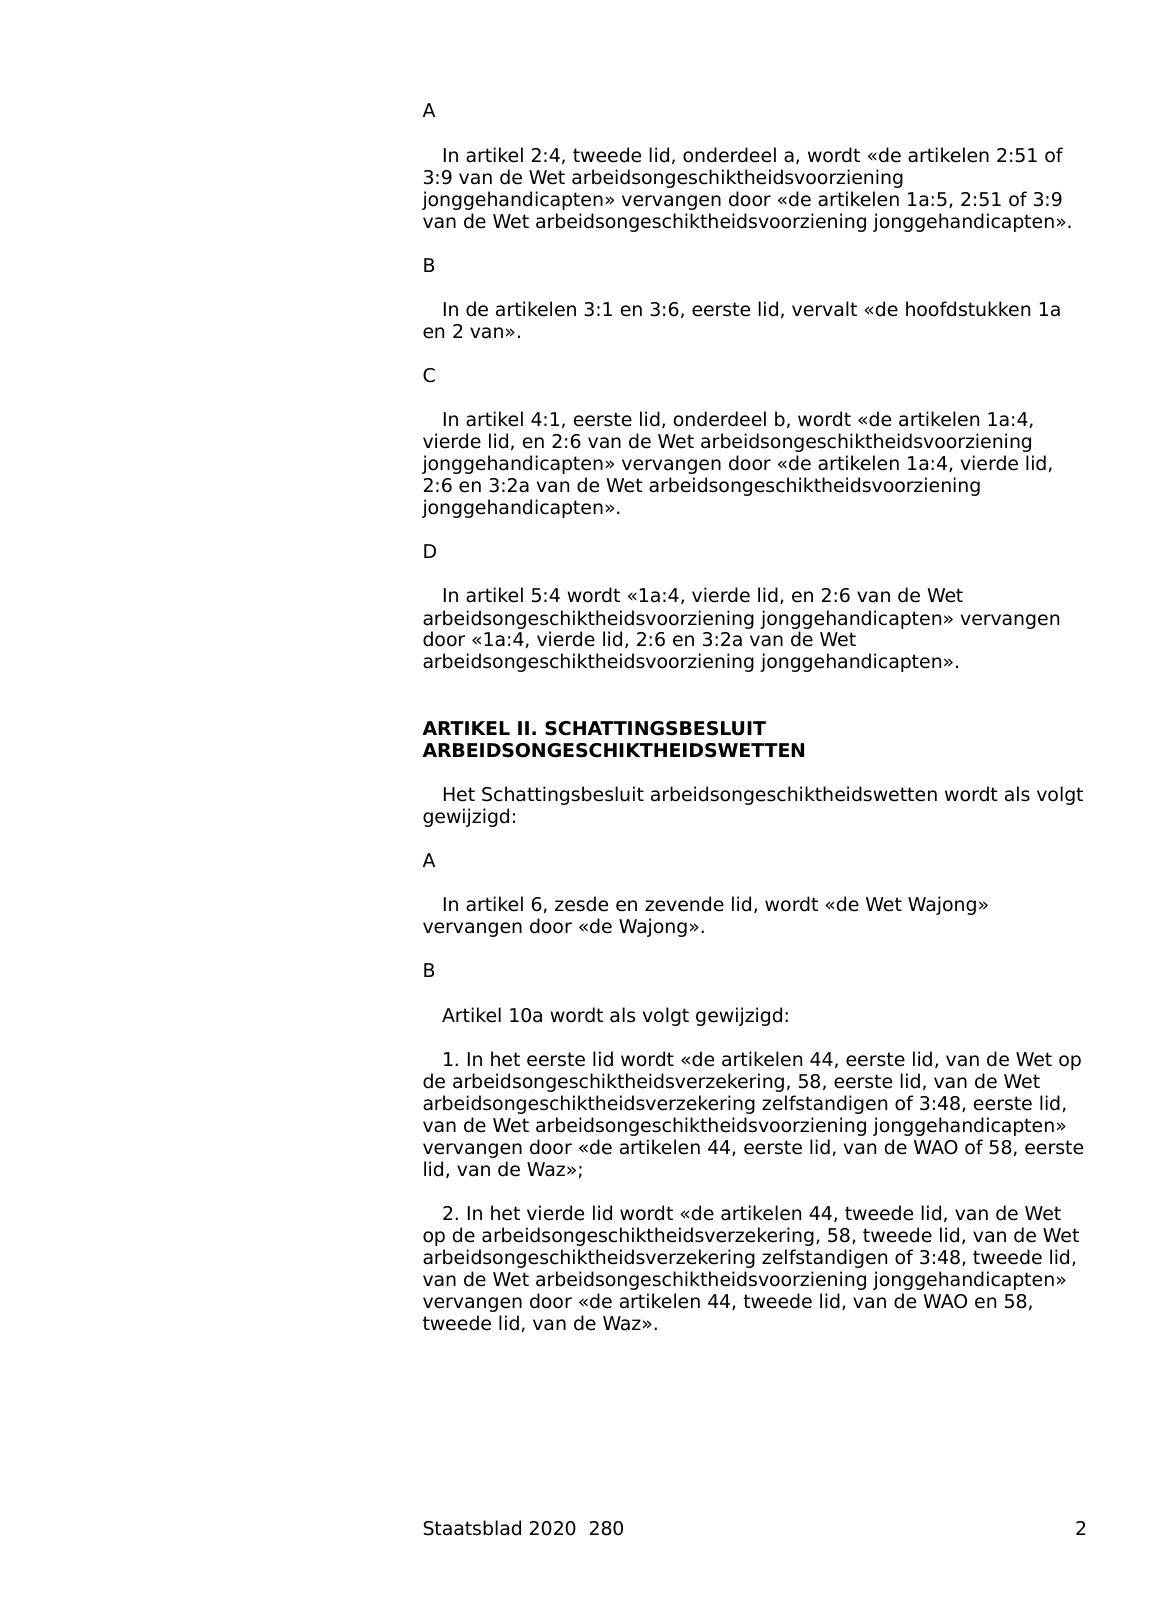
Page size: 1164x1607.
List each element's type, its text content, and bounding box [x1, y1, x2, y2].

text A [422, 100, 1087, 122]
text In artikel 6, zesde en zevende lid, wordt «de Wet Wajong» vervangen door «de Wajong». [422, 894, 1087, 938]
text In artikel 4:1, eerste lid, onderdeel b, wordt «de artikelen 1a:4, vierde lid, en 2:6 van de Wet arbeidsongeschiktheidsvoorziening jonggehandicapten» vervangen door «de artikelen 1a:4, vierde lid, 2:6 en 3:2a van de Wet arbeidsongeschiktheidsvoorziening jonggehandicapten». [422, 409, 1087, 519]
text 2. In het vierde lid wordt «de artikelen 44, tweede lid, van de Wet op de arbeidsongeschiktheidsverzekering, 58, tweede lid, van de Wet arbeidsongeschiktheidsverzekering zelfstandigen of 3:48, tweede lid, van de Wet arbeidsongeschiktheidsvoorziening jonggehandicapten» vervangen door «de artikelen 44, tweede lid, van de WAO en 58, tweede lid, van de Waz». [422, 1203, 1087, 1334]
text B [422, 255, 1087, 277]
text C [422, 365, 1087, 387]
text 1. In het eerste lid wordt «de artikelen 44, eerste lid, van de Wet op de arbeidsongeschiktheidsverzekering, 58, eerste lid, van de Wet arbeidsongeschiktheidsverzekering zelfstandigen of 3:48, eerste lid, van de Wet arbeidsongeschiktheidsvoorziening jonggehandicapten» vervangen door «de artikelen 44, eerste lid, van de WAO of 58, eerste lid, van de Waz»; [422, 1049, 1087, 1181]
text B [422, 960, 1087, 982]
text Artikel 10a wordt als volgt gewijzigd: [422, 1004, 1087, 1026]
text In artikel 5:4 wordt «1a:4, vierde lid, en 2:6 van de Wet arbeidsongeschiktheidsvoorziening jonggehandicapten» vervangen door «1a:4, vierde lid, 2:6 en 3:2a van de Wet arbeidsongeschiktheidsvoorziening jonggehandicapten». [422, 585, 1087, 673]
text In artikel 2:4, tweede lid, onderdeel a, wordt «de artikelen 2:51 of 3:9 van de Wet arbeidsongeschiktheidsvoorziening jonggehandicapten» vervangen door «de artikelen 1a:5, 2:51 of 3:9 van de Wet arbeidsongeschiktheidsvoorziening jonggehandicapten». [422, 144, 1087, 232]
text A [422, 850, 1087, 872]
text Het Schattingsbesluit arbeidsongeschiktheidswetten wordt als volgt gewijzigd: [422, 784, 1087, 828]
text D [422, 541, 1087, 563]
subtitle ARTIKEL II. SCHATTINGSBESLUIT ARBEIDSONGESCHIKTHEIDSWETTEN [422, 718, 1087, 762]
text In de artikelen 3:1 en 3:6, eerste lid, vervalt «de hoofdstukken 1a en 2 van». [422, 299, 1087, 343]
